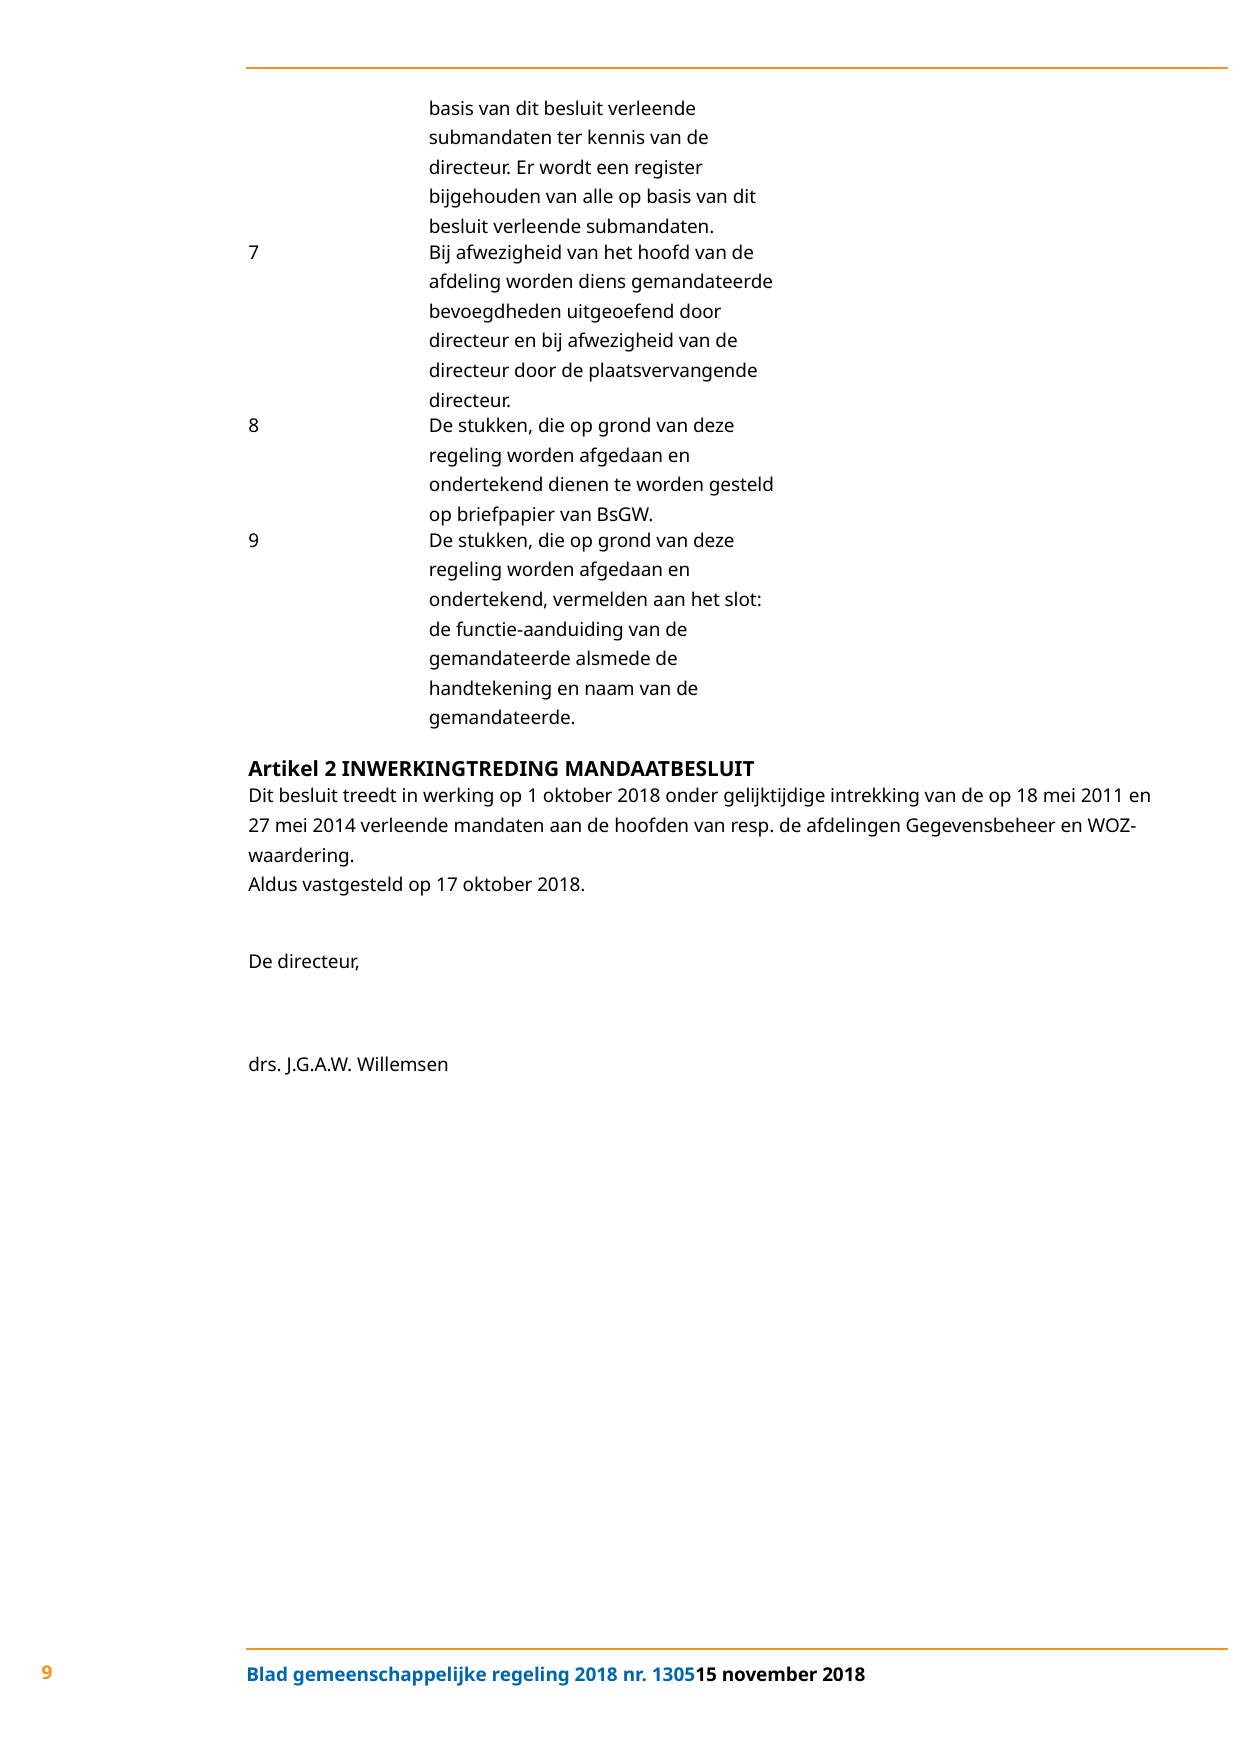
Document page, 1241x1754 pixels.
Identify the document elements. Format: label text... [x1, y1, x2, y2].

text Aldus vastgesteld op 17 oktober 2018. [248, 871, 1152, 897]
table_cell [248, 95, 429, 239]
table_cell 9 [248, 527, 429, 730]
text De directeur, [248, 949, 1152, 974]
table_cell De stukken, die op grond van deze regeling worden afgedaan en ondertekend dienen te worden gesteld op briefpapier van BsGW. [429, 413, 790, 527]
table_cell 7 [248, 239, 429, 412]
table_cell Bij afwezigheid van het hoofd van de afdeling worden diens gemandateerde bevoegdheden uitgeoefend door directeur en bij afwezigheid van de directeur door de plaatsvervangende directeur. [429, 239, 790, 412]
picture [41, 47, 231, 172]
table_cell basis van dit besluit verleende submandaten ter kennis van de directeur. Er wordt een register bijgehouden van alle op basis van dit besluit verleende submandaten. [429, 95, 790, 239]
table_cell De stukken, die op grond van deze regeling worden afgedaan en ondertekend, vermelden aan het slot: de functie-aanduiding van de gemandateerde alsmede de handtekening en naam van de gemandateerde. [429, 527, 790, 730]
table_cell 8 [248, 413, 429, 527]
text Dit besluit treedt in werking op 1 oktober 2018 onder gelijktijdige intrekking van de op 18 mei 2011 en 27 mei 2014 verleende mandaten aan de hoofden van resp. de afdelingen Gegevensbeheer en WOZ-waardering. [248, 783, 1152, 868]
text Artikel 2 INWERKINGTREDING MANDAATBESLUIT [248, 754, 1152, 783]
text drs. J.G.A.W. Willemsen [248, 1052, 1152, 1077]
